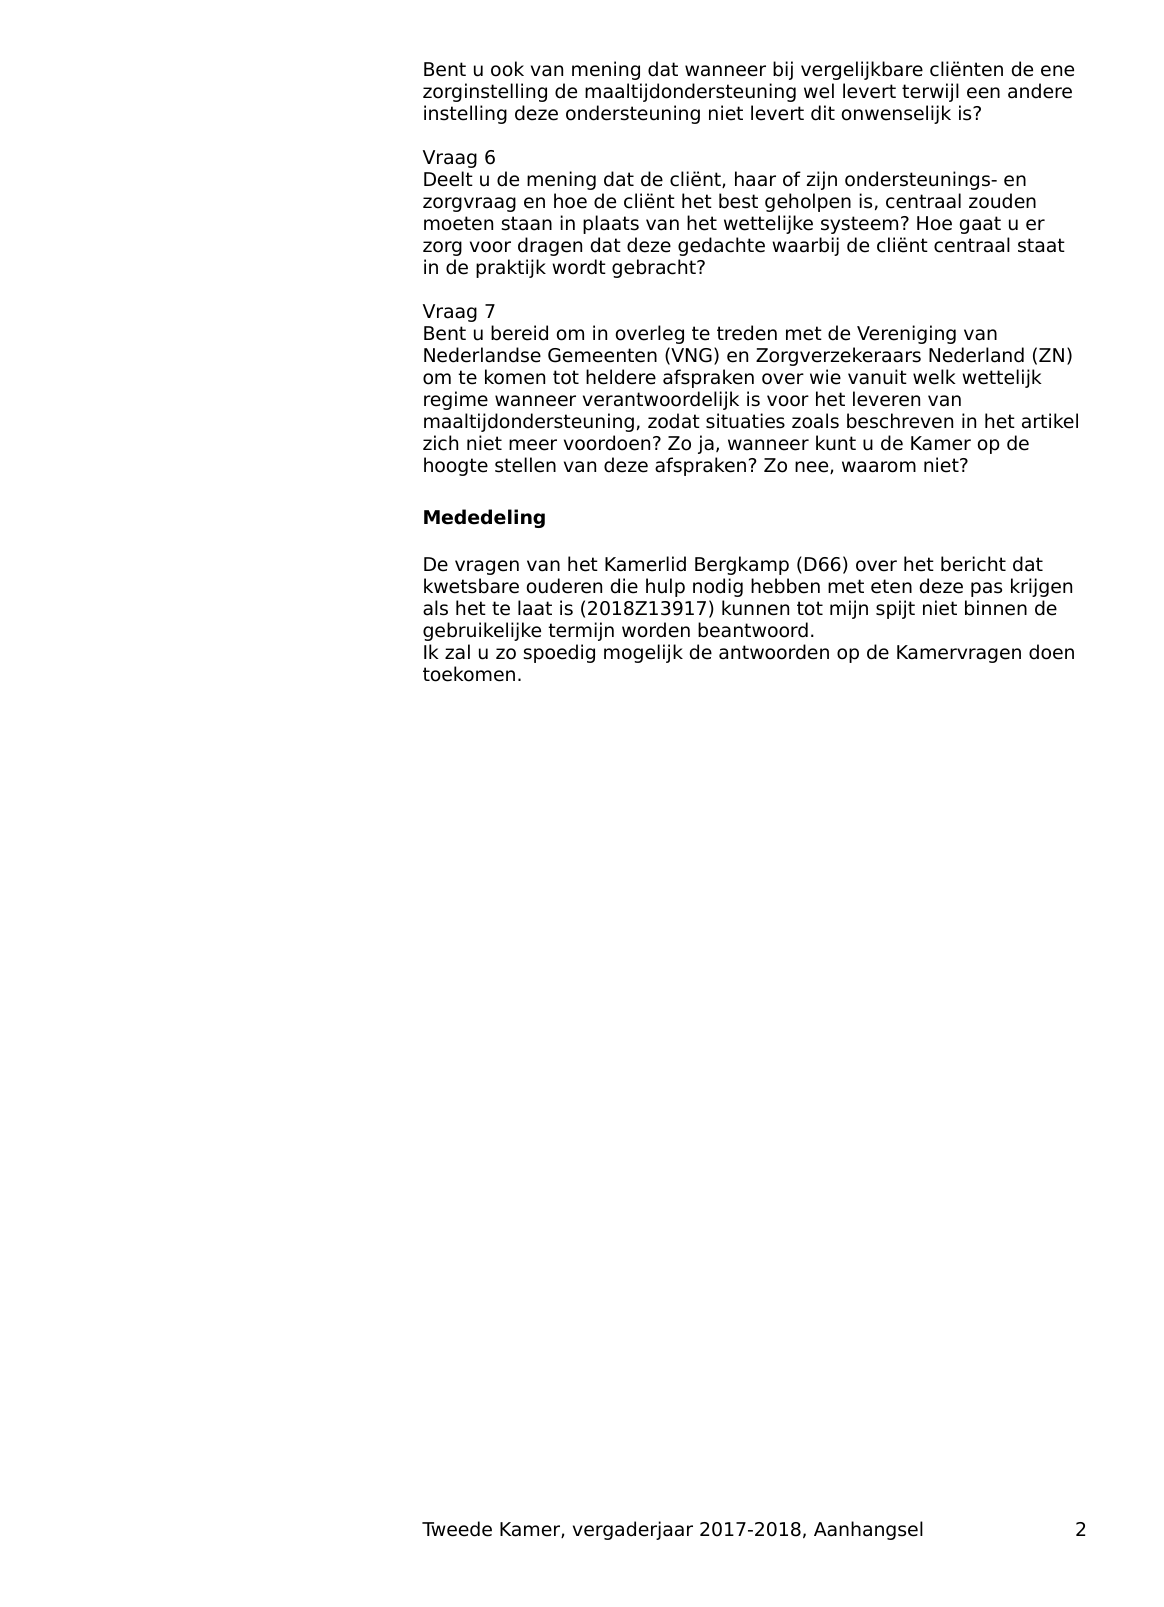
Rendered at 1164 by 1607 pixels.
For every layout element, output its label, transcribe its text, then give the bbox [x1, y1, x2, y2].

text Vraag 7 [422, 301, 1087, 323]
text Vraag 6 [422, 147, 1087, 169]
text De vragen van het Kamerlid Bergkamp (D66) over het bericht dat kwetsbare ouderen die hulp nodig hebben met eten deze pas krijgen als het te laat is (2018Z13917) kunnen tot mijn spijt niet binnen de gebruikelijke termijn worden beantwoord. [422, 554, 1087, 642]
subtitle Mededeling [422, 507, 1087, 529]
text Ik zal u zo spoedig mogelijk de antwoorden op de Kamervragen doen toekomen. [422, 642, 1087, 686]
text Deelt u de mening dat de cliënt, haar of zijn ondersteunings- en zorgvraag en hoe de cliënt het best geholpen is, centraal zouden moeten staan in plaats van het wettelijke systeem? Hoe gaat u er zorg voor dragen dat deze gedachte waarbij de cliënt centraal staat in de praktijk wordt gebracht? [422, 169, 1087, 279]
text Bent u ook van mening dat wanneer bij vergelijkbare cliënten de ene zorginstelling de maaltijdondersteuning wel levert terwijl een andere instelling deze ondersteuning niet levert dit onwenselijk is? [422, 59, 1087, 125]
text Bent u bereid om in overleg te treden met de Vereniging van Nederlandse Gemeenten (VNG) en Zorgverzekeraars Nederland (ZN) om te komen tot heldere afspraken over wie vanuit welk wettelijk regime wanneer verantwoordelijk is voor het leveren van maaltijdondersteuning, zodat situaties zoals beschreven in het artikel zich niet meer voordoen? Zo ja, wanneer kunt u de Kamer op de hoogte stellen van deze afspraken? Zo nee, waarom niet? [422, 323, 1087, 477]
